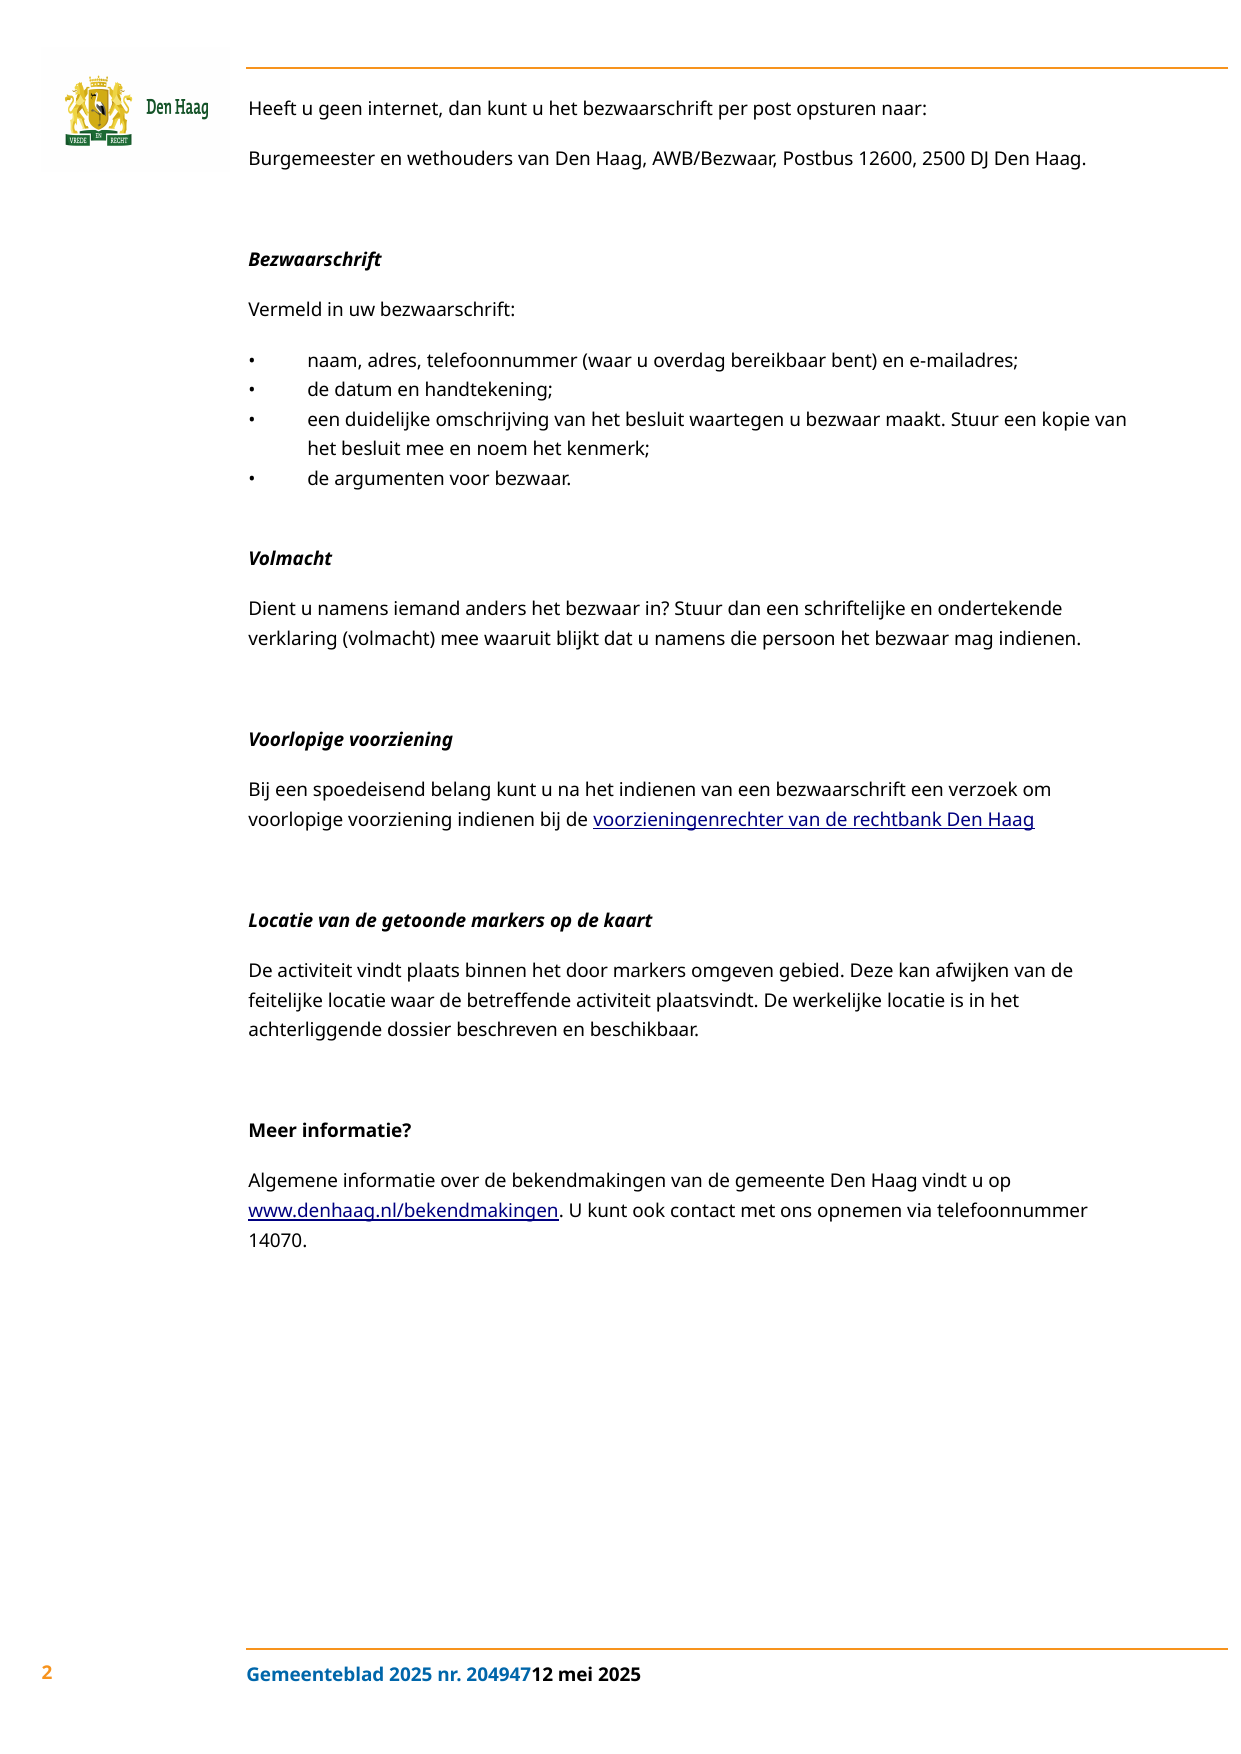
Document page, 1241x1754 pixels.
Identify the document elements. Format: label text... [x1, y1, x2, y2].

text Vermeld in uw bezwaarschrift: [248, 296, 1152, 322]
list een duidelijke omschrijving van het besluit waartegen u bezwaar maakt. Stuur een kopie van het besluit mee en noem het kenmerk; [248, 406, 1152, 461]
picture [41, 47, 231, 172]
text Heeft u geen internet, dan kunt u het bezwaarschrift per post opsturen naar: [248, 95, 1152, 121]
text Bezwaarschrift [248, 246, 1152, 272]
text Locatie van de getoonde markers op de kaart [248, 907, 1152, 933]
text Bij een spoedeisend belang kunt u na het indienen van een bezwaarschrift een verzoek om voorlopige voorziening indienen bij de voorzieningenrechter van de rechtbank Den Haag [248, 776, 1152, 832]
text Dient u namens iemand anders het bezwaar in? Stuur dan een schriftelijke en ondertekende verklaring (volmacht) mee waaruit blijkt dat u namens die persoon het bezwaar mag indienen. [248, 596, 1152, 651]
text De activiteit vindt plaats binnen het door markers omgeven gebied. Deze kan afwijken van de feitelijke locatie waar de betreffende activiteit plaatsvindt. De werkelijke locatie is in het achterliggende dossier beschreven en beschikbaar. [248, 957, 1152, 1042]
list naam, adres, telefoonnummer (waar u overdag bereikbaar bent) en e-mailadres; [248, 347, 1152, 373]
text Burgemeester en wethouders van Den Haag, AWB/Bezwaar, Postbus 12600, 2500 DJ Den Haag. [248, 145, 1152, 171]
text Voorlopige voorziening [248, 726, 1152, 752]
text Meer informatie? [248, 1117, 1152, 1143]
text Algemene informatie over de bekendmakingen van de gemeente Den Haag vindt u op www.denhaag.nl/bekendmakingen. U kunt ook contact met ons opnemen via telefoonnummer 14070. [248, 1168, 1152, 1253]
text Volmacht [248, 545, 1152, 571]
list de datum en handtekening; [248, 376, 1152, 402]
list de argumenten voor bezwaar. [248, 465, 1152, 491]
